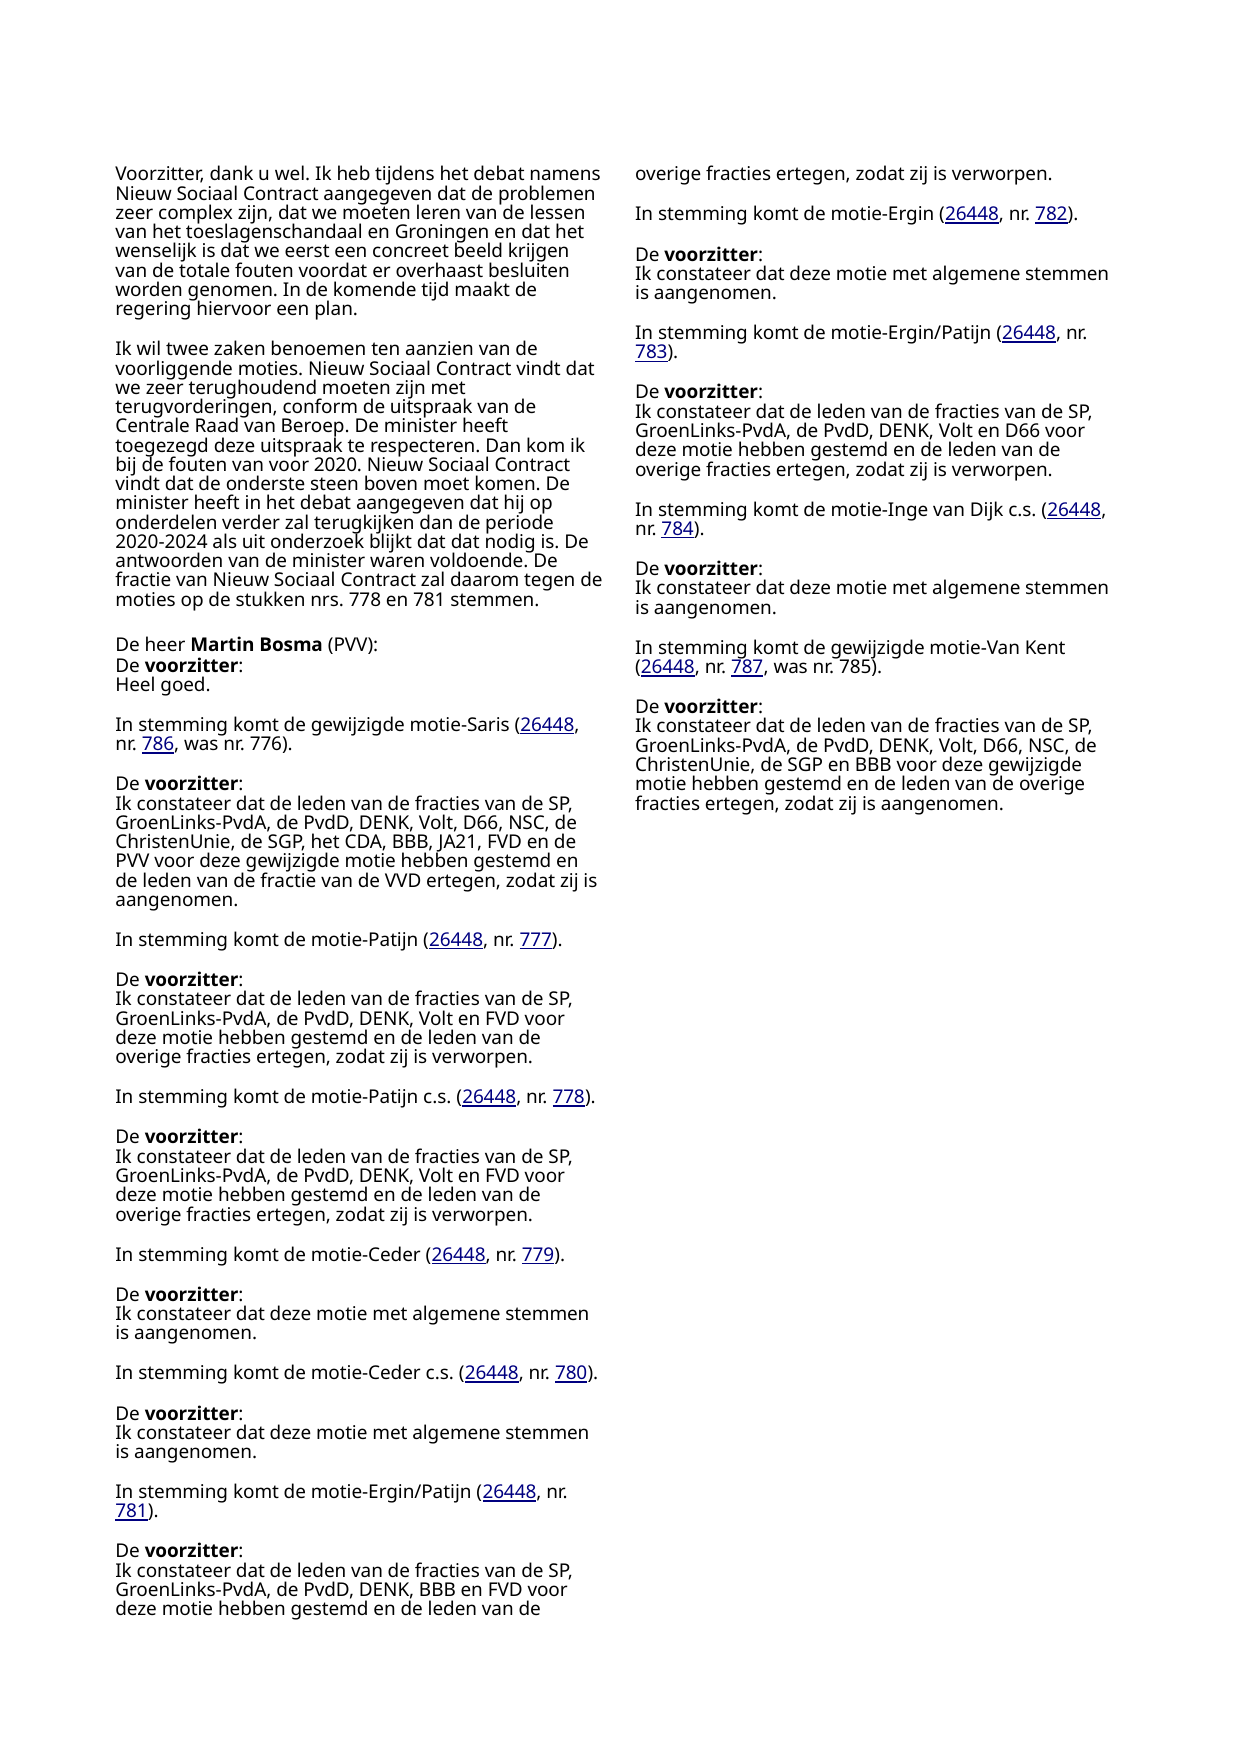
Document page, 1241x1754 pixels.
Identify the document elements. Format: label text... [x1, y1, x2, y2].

text Ik constateer dat deze motie met algemene stemmen is aangenomen. [635, 265, 1125, 303]
text De voorzitter: [635, 698, 1125, 717]
text Ik constateer dat de leden van de fracties van de SP, GroenLinks-PvdA, de PvdD, DENK, Volt, D66, NSC, de ChristenUnie, de SGP, het CDA, BBB, JA21, FVD en de PVV voor deze gewijzigde motie hebben gestemd en de leden van de fractie van de VVD ertegen, zodat zij is aangenomen. [115, 794, 605, 910]
text De heer Martin Bosma (PVV): [115, 631, 605, 657]
text Heel goed. [115, 676, 605, 695]
text De voorzitter: [115, 657, 605, 676]
text De voorzitter: [115, 1542, 605, 1562]
text Ik constateer dat deze motie met algemene stemmen is aangenomen. [115, 1305, 605, 1343]
text In stemming komt de motie-Ergin/Patijn (26448, nr. 781). [115, 1483, 605, 1522]
text De voorzitter: [115, 971, 605, 990]
text Ik constateer dat de leden van de fracties van de SP, GroenLinks-PvdA, de PvdD, DENK, Volt en FVD voor deze motie hebben gestemd en de leden van de overige fracties ertegen, zodat zij is verworpen. [115, 1148, 605, 1225]
text Ik constateer dat de leden van de fracties van de SP, GroenLinks-PvdA, de PvdD, DENK, Volt en FVD voor deze motie hebben gestemd en de leden van de overige fracties ertegen, zodat zij is verworpen. [115, 990, 605, 1067]
text In stemming komt de motie-Ergin/Patijn (26448, nr. 783). [635, 324, 1125, 363]
text De voorzitter: [635, 560, 1125, 579]
text De voorzitter: [115, 775, 605, 794]
text Ik wil twee zaken benoemen ten aanzien van de voorliggende moties. Nieuw Sociaal Contract vindt dat we zeer terughoudend moeten zijn met terugvorderingen, conform de uitspraak van de Centrale Raad van Beroep. De minister heeft toegezegd deze uitspraak te respecteren. Dan kom ik bij de fouten van voor 2020. Nieuw Sociaal Contract vindt dat de onderste steen boven moet komen. De minister heeft in het debat aangegeven dat hij op onderdelen verder zal terugkijken dan de periode 2020-2024 als uit onderzoek blijkt dat dat nodig is. De antwoorden van de minister waren voldoende. De fractie van Nieuw Sociaal Contract zal daarom tegen de moties op de stukken nrs. 778 en 781 stemmen. [115, 340, 605, 610]
text Ik constateer dat deze motie met algemene stemmen is aangenomen. [115, 1424, 605, 1462]
text De voorzitter: [115, 1404, 605, 1424]
text overige fracties ertegen, zodat zij is verworpen. [635, 165, 1125, 184]
text In stemming komt de motie-Ergin (26448, nr. 782). [635, 205, 1125, 225]
text De voorzitter: [115, 1286, 605, 1305]
text Ik constateer dat de leden van de fracties van de SP, GroenLinks-PvdA, de PvdD, DENK, BBB en FVD voor deze motie hebben gestemd en de leden van de [115, 1562, 605, 1619]
text Ik constateer dat de leden van de fracties van de SP, GroenLinks-PvdA, de PvdD, DENK, Volt en D66 voor deze motie hebben gestemd en de leden van de overige fracties ertegen, zodat zij is verworpen. [635, 403, 1125, 480]
text In stemming komt de motie-Patijn c.s. (26448, nr. 778). [115, 1088, 605, 1108]
text In stemming komt de motie-Ceder c.s. (26448, nr. 780). [115, 1364, 605, 1384]
text De voorzitter: [635, 383, 1125, 403]
text Voorzitter, dank u wel. Ik heb tijdens het debat namens Nieuw Sociaal Contract aangegeven dat de problemen zeer complex zijn, dat we moeten leren van de lessen van het toeslagenschandaal en Groningen en dat het wenselijk is dat we eerst een concreet beeld krijgen van de totale fouten voordat er overhaast besluiten worden genomen. In de komende tijd maakt de regering hiervoor een plan. [115, 165, 605, 319]
text In stemming komt de gewijzigde motie-Saris (26448, nr. 786, was nr. 776). [115, 716, 605, 754]
text De voorzitter: [635, 246, 1125, 265]
text In stemming komt de motie-Ceder (26448, nr. 779). [115, 1246, 605, 1265]
text In stemming komt de motie-Patijn (26448, nr. 777). [115, 931, 605, 950]
text In stemming komt de gewijzigde motie-Van Kent (26448, nr. 787, was nr. 785). [635, 639, 1125, 677]
text In stemming komt de motie-Inge van Dijk c.s. (26448, nr. 784). [635, 501, 1125, 539]
text Ik constateer dat de leden van de fracties van de SP, GroenLinks-PvdA, de PvdD, DENK, Volt, D66, NSC, de ChristenUnie, de SGP en BBB voor deze gewijzigde motie hebben gestemd en de leden van de overige fracties ertegen, zodat zij is aangenomen. [635, 717, 1125, 814]
text Ik constateer dat deze motie met algemene stemmen is aangenomen. [635, 579, 1125, 618]
text De voorzitter: [115, 1128, 605, 1148]
